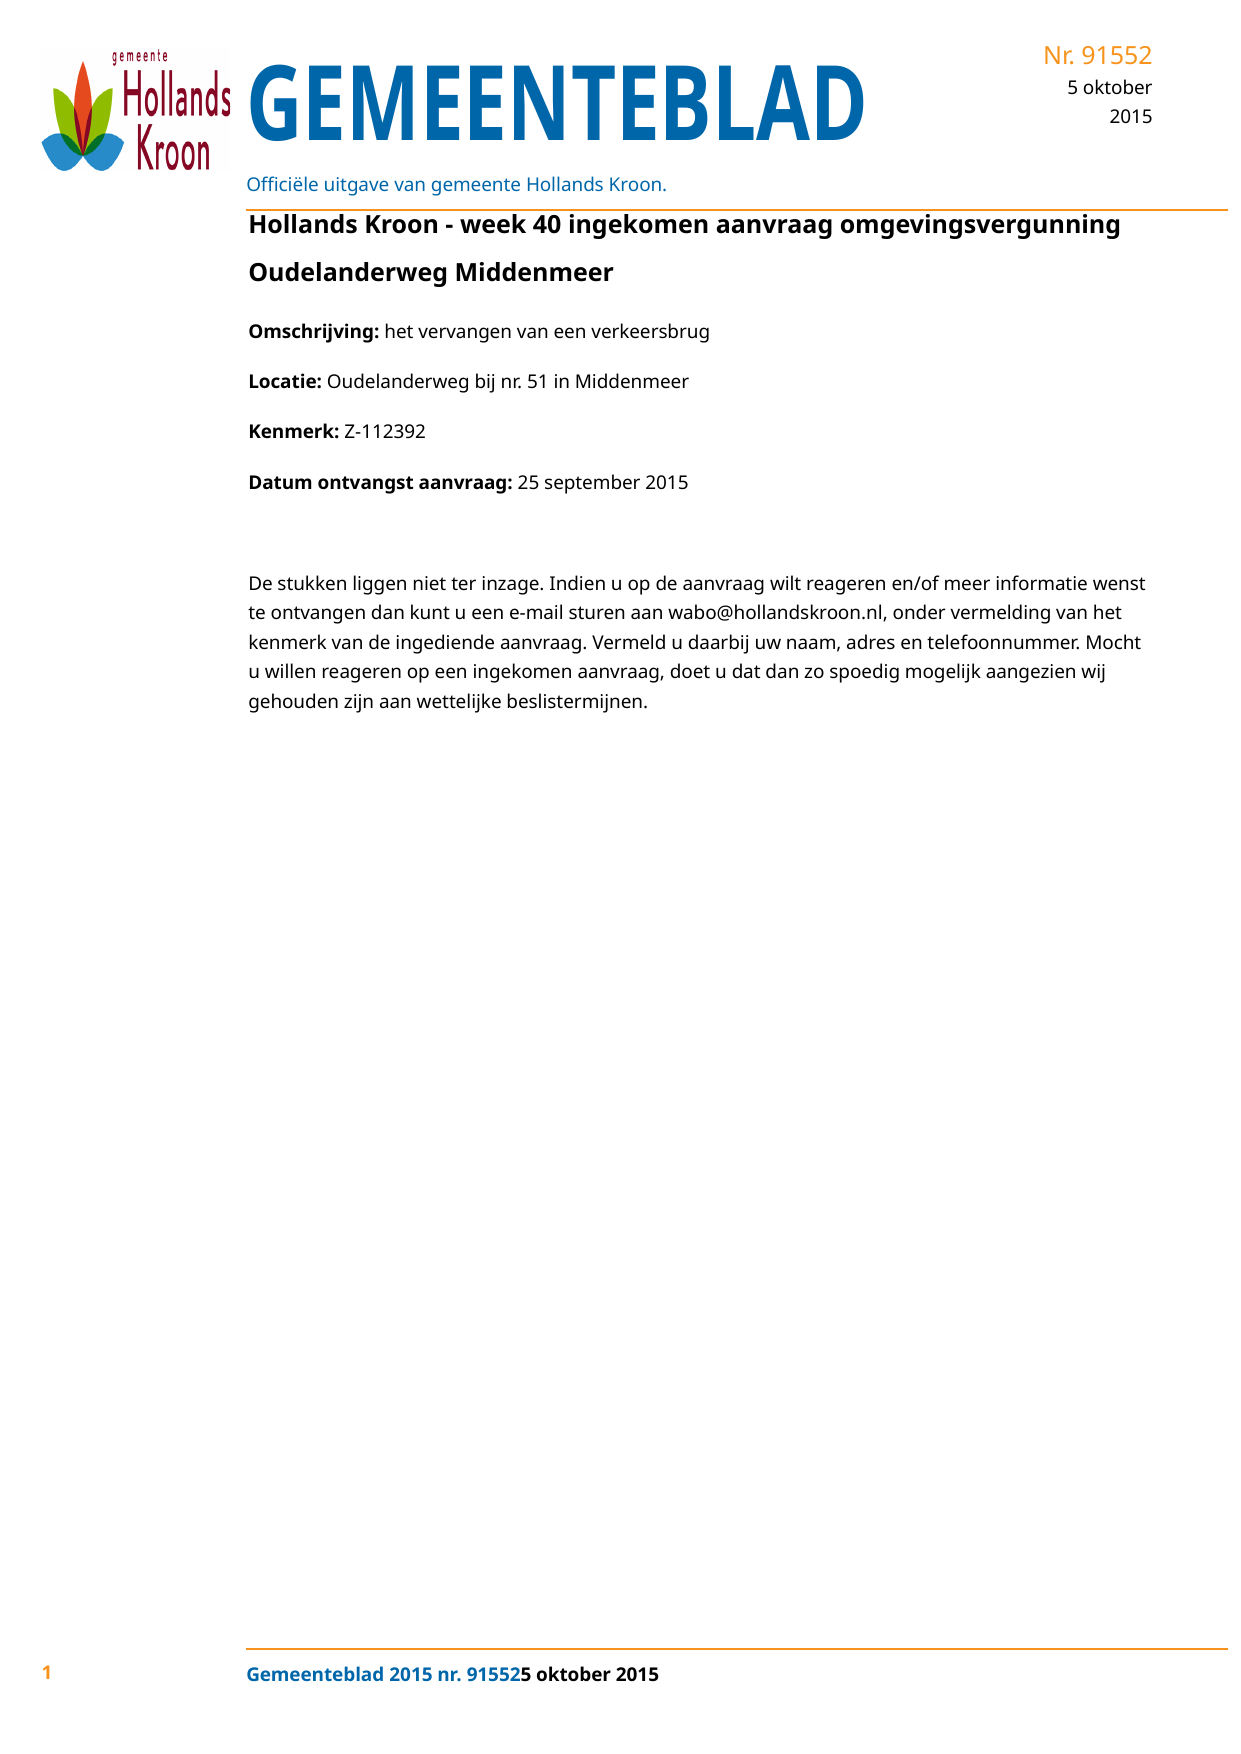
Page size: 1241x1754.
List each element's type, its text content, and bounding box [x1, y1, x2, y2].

text Datum ontvangst aanvraag: 25 september 2015 [248, 469, 1152, 495]
text De stukken liggen niet ter inzage. Indien u op de aanvraag wilt reageren en/of meer informatie wenst te ontvangen dan kunt u een e-mail sturen aan wabo@hollandskroon.nl, onder vermelding van het kenmerk van de ingediende aanvraag. Vermeld u daarbij uw naam, adres en telefoonnummer. Mocht u willen reageren op een ingekomen aanvraag, doet u dat dan zo spoedig mogelijk aangezien wij gehouden zijn aan wettelijke beslistermijnen. [248, 570, 1152, 714]
text Locatie: Oudelanderweg bij nr. 51 in Middenmeer [248, 368, 1152, 394]
picture [41, 47, 231, 172]
text Omschrijving: het vervangen van een verkeersbrug [248, 318, 1152, 344]
text Hollands Kroon - week 40 ingekomen aanvraag omgevingsvergunning Oudelanderweg Middenmeer [248, 211, 1152, 288]
text Kenmerk: Z-112392 [248, 419, 1152, 444]
